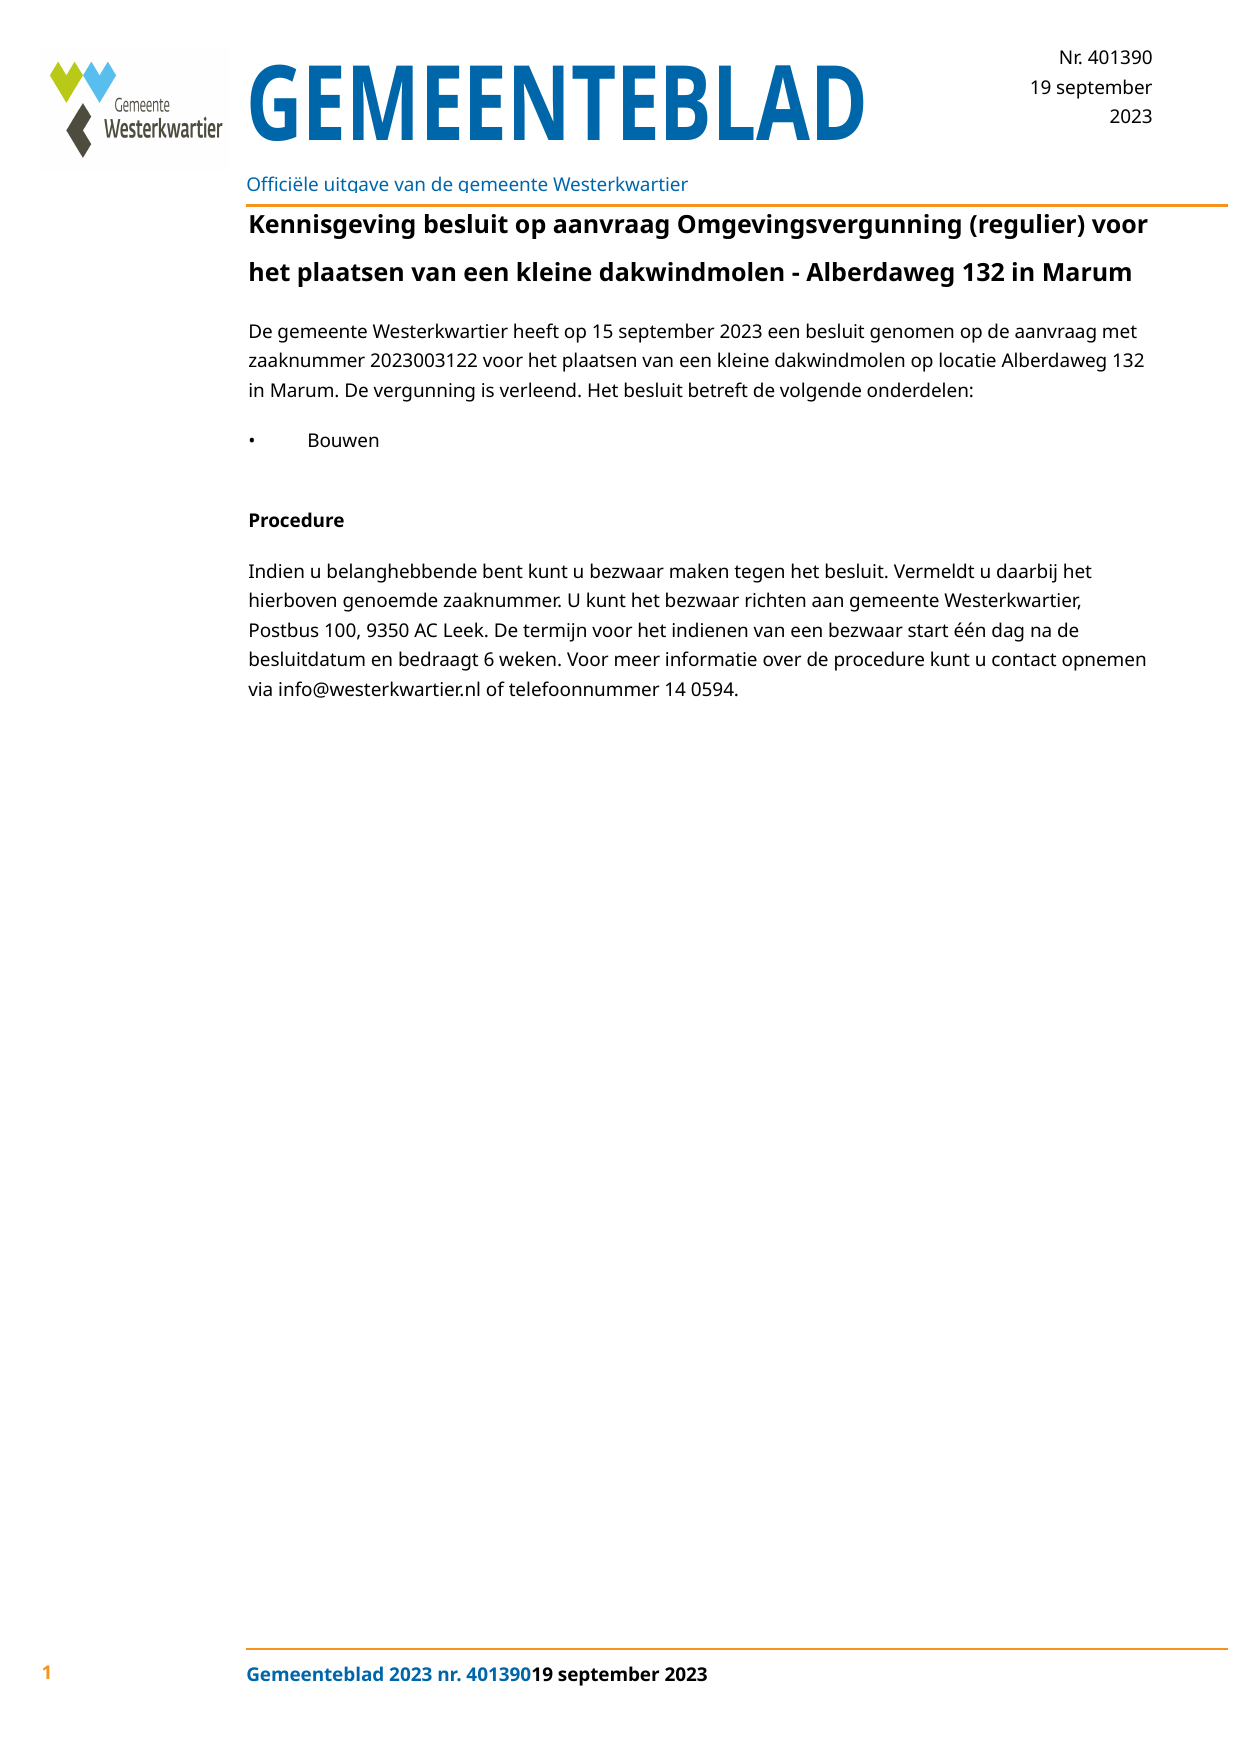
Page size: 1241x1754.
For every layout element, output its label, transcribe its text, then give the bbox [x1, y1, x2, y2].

text De gemeente Westerkwartier heeft op 15 september 2023 een besluit genomen op de aanvraag met zaaknummer 2023003122 voor het plaatsen van een kleine dakwindmolen op locatie Alberdaweg 132 in Marum. De vergunning is verleend. Het besluit betreft de volgende onderdelen: [248, 318, 1152, 403]
list Bouwen [248, 427, 1152, 453]
picture [41, 47, 231, 172]
text Procedure [248, 507, 1152, 533]
text Indien u belanghebbende bent kunt u bezwaar maken tegen het besluit. Vermeldt u daarbij het hierboven genoemde zaaknummer. U kunt het bezwaar richten aan gemeente Westerkwartier, Postbus 100, 9350 AC Leek. De termijn voor het indienen van een bezwaar start één dag na de besluitdatum en bedraagt 6 weken. Voor meer informatie over de procedure kunt u contact opnemen via info@westerkwartier.nl of telefoonnummer 14 0594. [248, 558, 1152, 702]
text Kennisgeving besluit op aanvraag Omgevingsvergunning (regulier) voor het plaatsen van een kleine dakwindmolen - Alberdaweg 132 in Marum [248, 207, 1152, 288]
